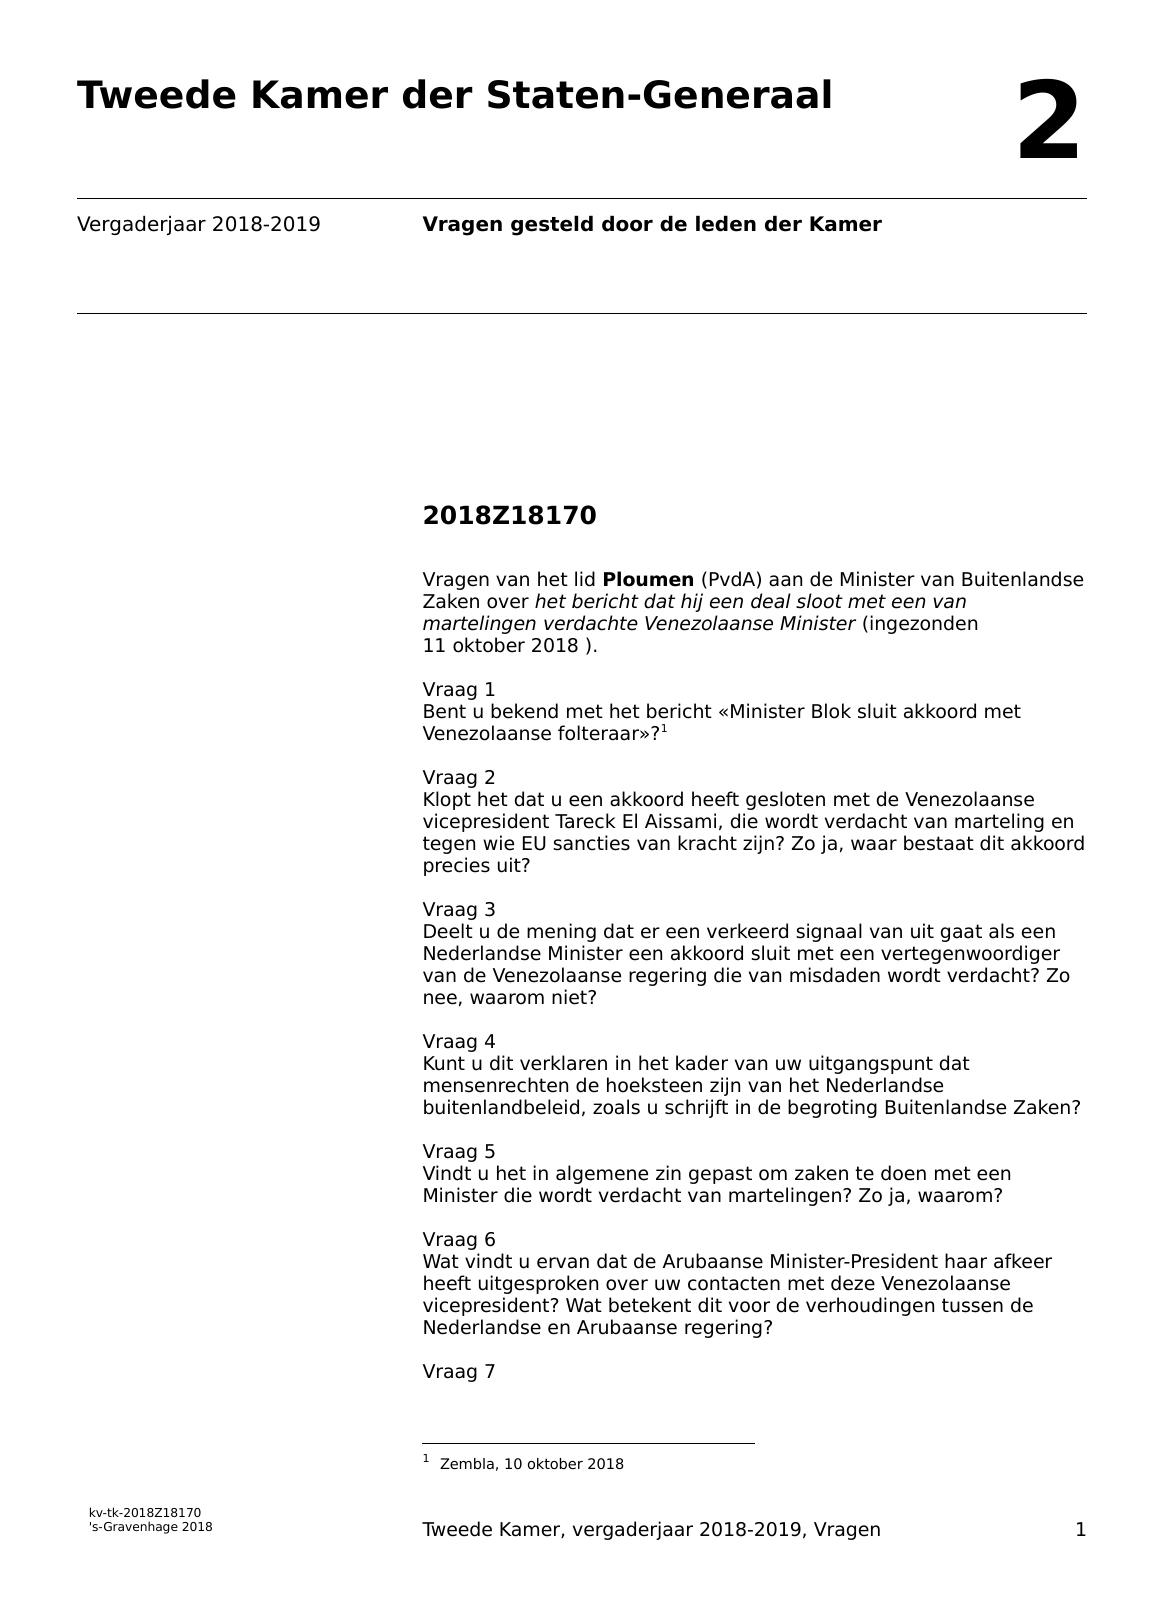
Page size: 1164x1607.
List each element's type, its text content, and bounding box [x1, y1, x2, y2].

text Vindt u het in algemene zin gepast om zaken te doen met een Minister die wordt verdacht van martelingen? Zo ja, waarom? [422, 1163, 1087, 1207]
text Vraag 2 [422, 767, 1087, 789]
text Vragen van het lid Ploumen (PvdA) aan de Minister van Buitenlandse Zaken over het bericht dat hij een deal sloot met een van martelingen verdachte Venezolaanse Minister (ingezonden 11 oktober 2018 ). [422, 569, 1087, 657]
text Bent u bekend met het bericht «Minister Blok sluit akkoord met Venezolaanse folteraar»? [422, 701, 1087, 745]
text Vraag 7 [422, 1361, 1087, 1383]
text Vraag 4 [422, 1031, 1087, 1053]
text Kunt u dit verklaren in het kader van uw uitgangspunt dat mensenrechten de hoeksteen zijn van het Nederlandse buitenlandbeleid, zoals u schrijft in de begroting Buitenlandse Zaken? [422, 1053, 1087, 1119]
table_cell Vragen gesteld door de leden der Kamer [422, 199, 1087, 313]
text Wat vindt u ervan dat de Arubaanse Minister-President haar afkeer heeft uitgesproken over uw contacten met deze Venezolaanse vicepresident? Wat betekent dit voor de verhoudingen tussen de Nederlandse en Arubaanse regering? [422, 1251, 1087, 1339]
text 2018Z18170 [422, 501, 1087, 531]
table_header Tweede Kamer der Staten-Generaal [77, 59, 886, 198]
text Vraag 6 [422, 1229, 1087, 1251]
text kv-tk-2018Z18170 [88, 1506, 323, 1520]
table_cell Vergaderjaar 2018-2019 [77, 199, 422, 313]
table_header 2 [886, 59, 1087, 198]
text Vraag 5 [422, 1141, 1087, 1163]
text Klopt het dat u een akkoord heeft gesloten met de Venezolaanse vicepresident Tareck El Aissami, die wordt verdacht van marteling en tegen wie EU sancties van kracht zijn? Zo ja, waar bestaat dit akkoord precies uit? [422, 789, 1087, 877]
text 's-Gravenhage 2018 [88, 1520, 323, 1534]
text Vraag 3 [422, 899, 1087, 921]
text Deelt u de mening dat er een verkeerd signaal van uit gaat als een Nederlandse Minister een akkoord sluit met een vertegenwoordiger van de Venezolaanse regering die van misdaden wordt verdacht? Zo nee, waarom niet? [422, 921, 1087, 1009]
text Vraag 1 [422, 679, 1087, 701]
text Zembla, 10 oktober 2018 [422, 1452, 1087, 1474]
